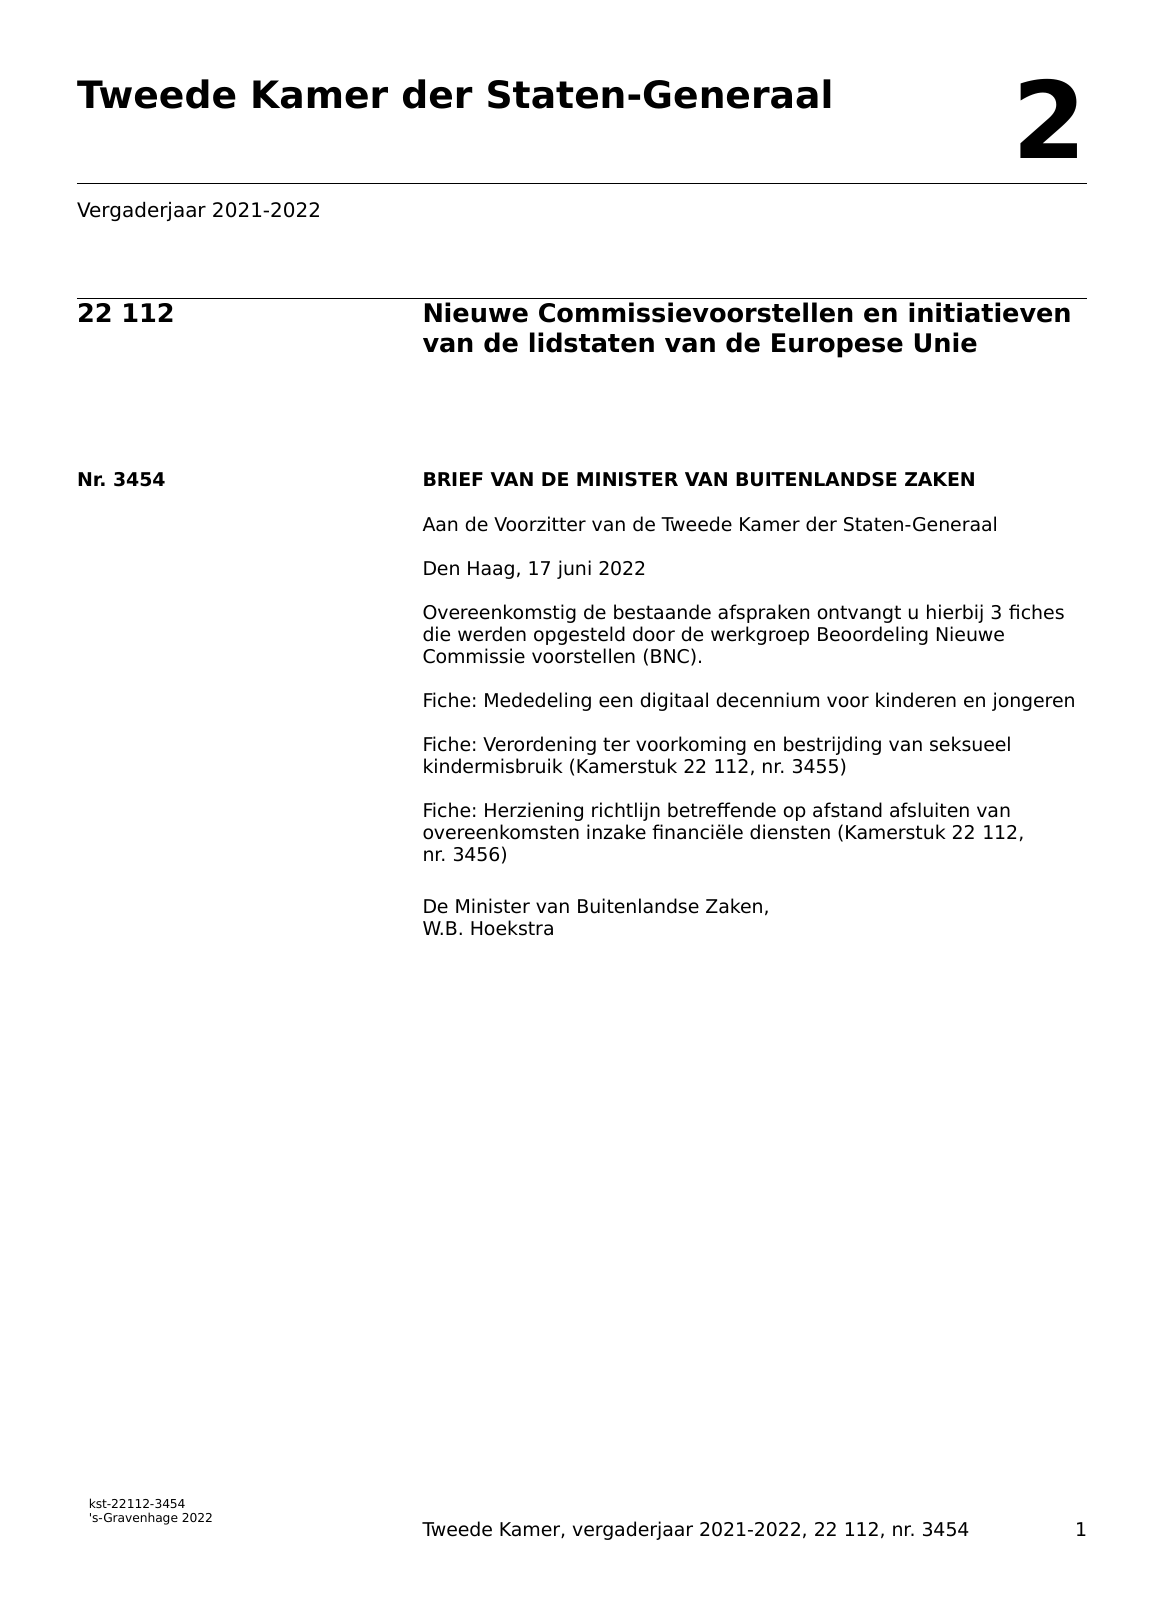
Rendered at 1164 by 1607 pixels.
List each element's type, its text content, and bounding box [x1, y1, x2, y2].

text kst-22112-3454 [88, 1497, 323, 1511]
table_cell Vergaderjaar 2021-2022 [77, 184, 1087, 298]
text De Minister van Buitenlandse Zaken, W.B. Hoekstra [422, 896, 1087, 940]
subtitle Nr. 3454 BRIEF VAN DE MINISTER VAN BUITENLANDSE ZAKEN [77, 469, 1087, 491]
text Den Haag, 17 juni 2022 [422, 558, 1087, 580]
text Overeenkomstig de bestaande afspraken ontvangt u hierbij 3 fiches die werden opgesteld door de werkgroep Beoordeling Nieuwe Commissie voorstellen (BNC). [422, 602, 1087, 668]
text Fiche: Herziening richtlijn betreffende op afstand afsluiten van overeenkomsten inzake financiële diensten (Kamerstuk 22 112, nr. 3456) [422, 800, 1087, 866]
subtitle 22 112 Nieuwe Commissievoorstellen en initiatieven van de lidstaten van de Europese Unie [77, 299, 1087, 358]
table_header Tweede Kamer der Staten-Generaal [77, 59, 886, 183]
table_header 2 [886, 59, 1087, 183]
text 's-Gravenhage 2022 [88, 1511, 323, 1525]
text Fiche: Mededeling een digitaal decennium voor kinderen en jongeren [422, 690, 1087, 712]
text Fiche: Verordening ter voorkoming en bestrijding van seksueel kindermisbruik (Kamerstuk 22 112, nr. 3455) [422, 734, 1087, 778]
text Aan de Voorzitter van de Tweede Kamer der Staten-Generaal [422, 513, 1087, 536]
